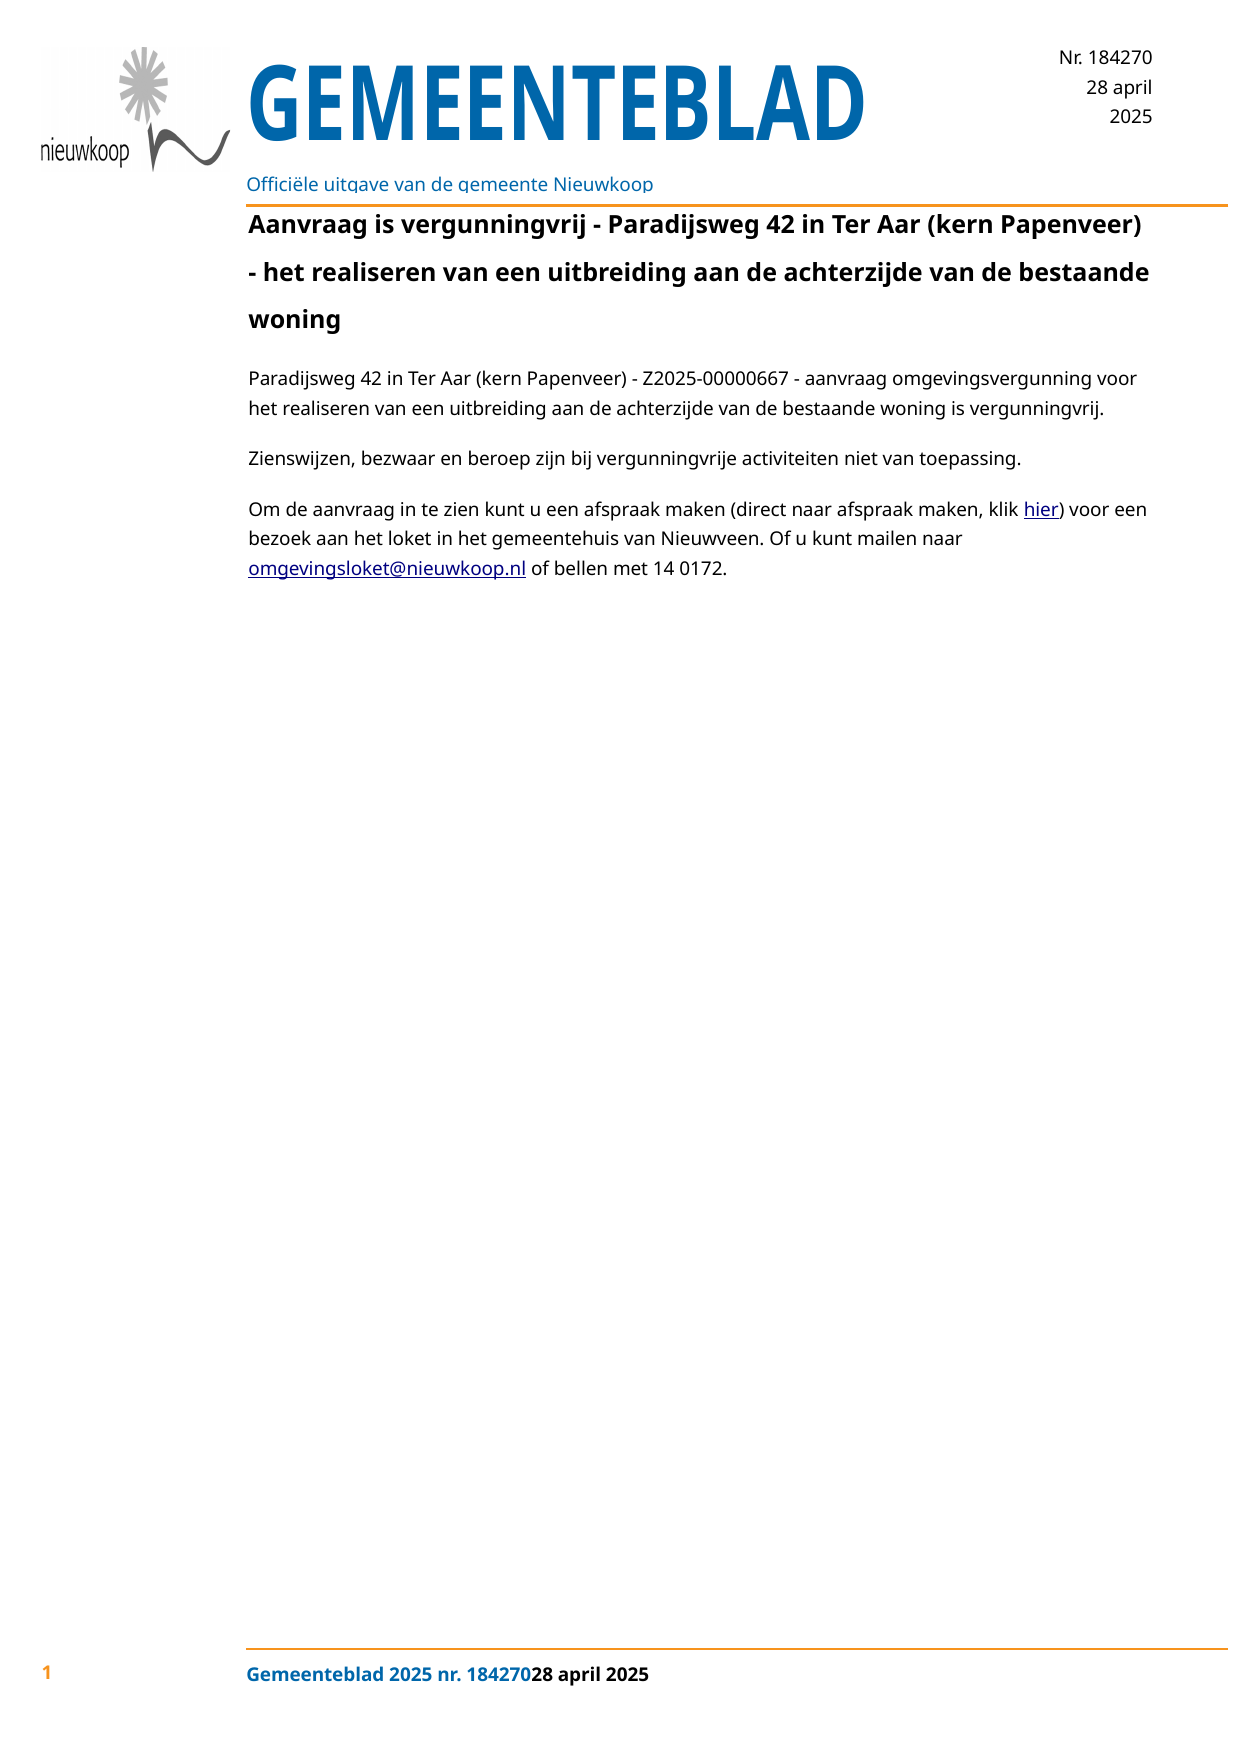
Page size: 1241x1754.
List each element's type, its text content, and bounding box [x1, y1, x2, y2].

picture [41, 47, 231, 172]
text Aanvraag is vergunningvrij - Paradijsweg 42 in Ter Aar (kern Papenveer) - het realiseren van een uitbreiding aan de achterzijde van de bestaande woning [248, 207, 1152, 336]
text Zienswijzen, bezwaar en beroep zijn bij vergunningvrije activiteiten niet van toepassing. [248, 446, 1152, 471]
text Om de aanvraag in te zien kunt u een afspraak maken (direct naar afspraak maken, klik hier) voor een bezoek aan het loket in het gemeentehuis van Nieuwveen. Of u kunt mailen naar omgevingsloket@nieuwkoop.nl of bellen met 14 0172. [248, 496, 1152, 581]
text Paradijsweg 42 in Ter Aar (kern Papenveer) - Z2025-00000667 - aanvraag omgevingsvergunning voor het realiseren van een uitbreiding aan de achterzijde van de bestaande woning is vergunningvrij. [248, 366, 1152, 421]
